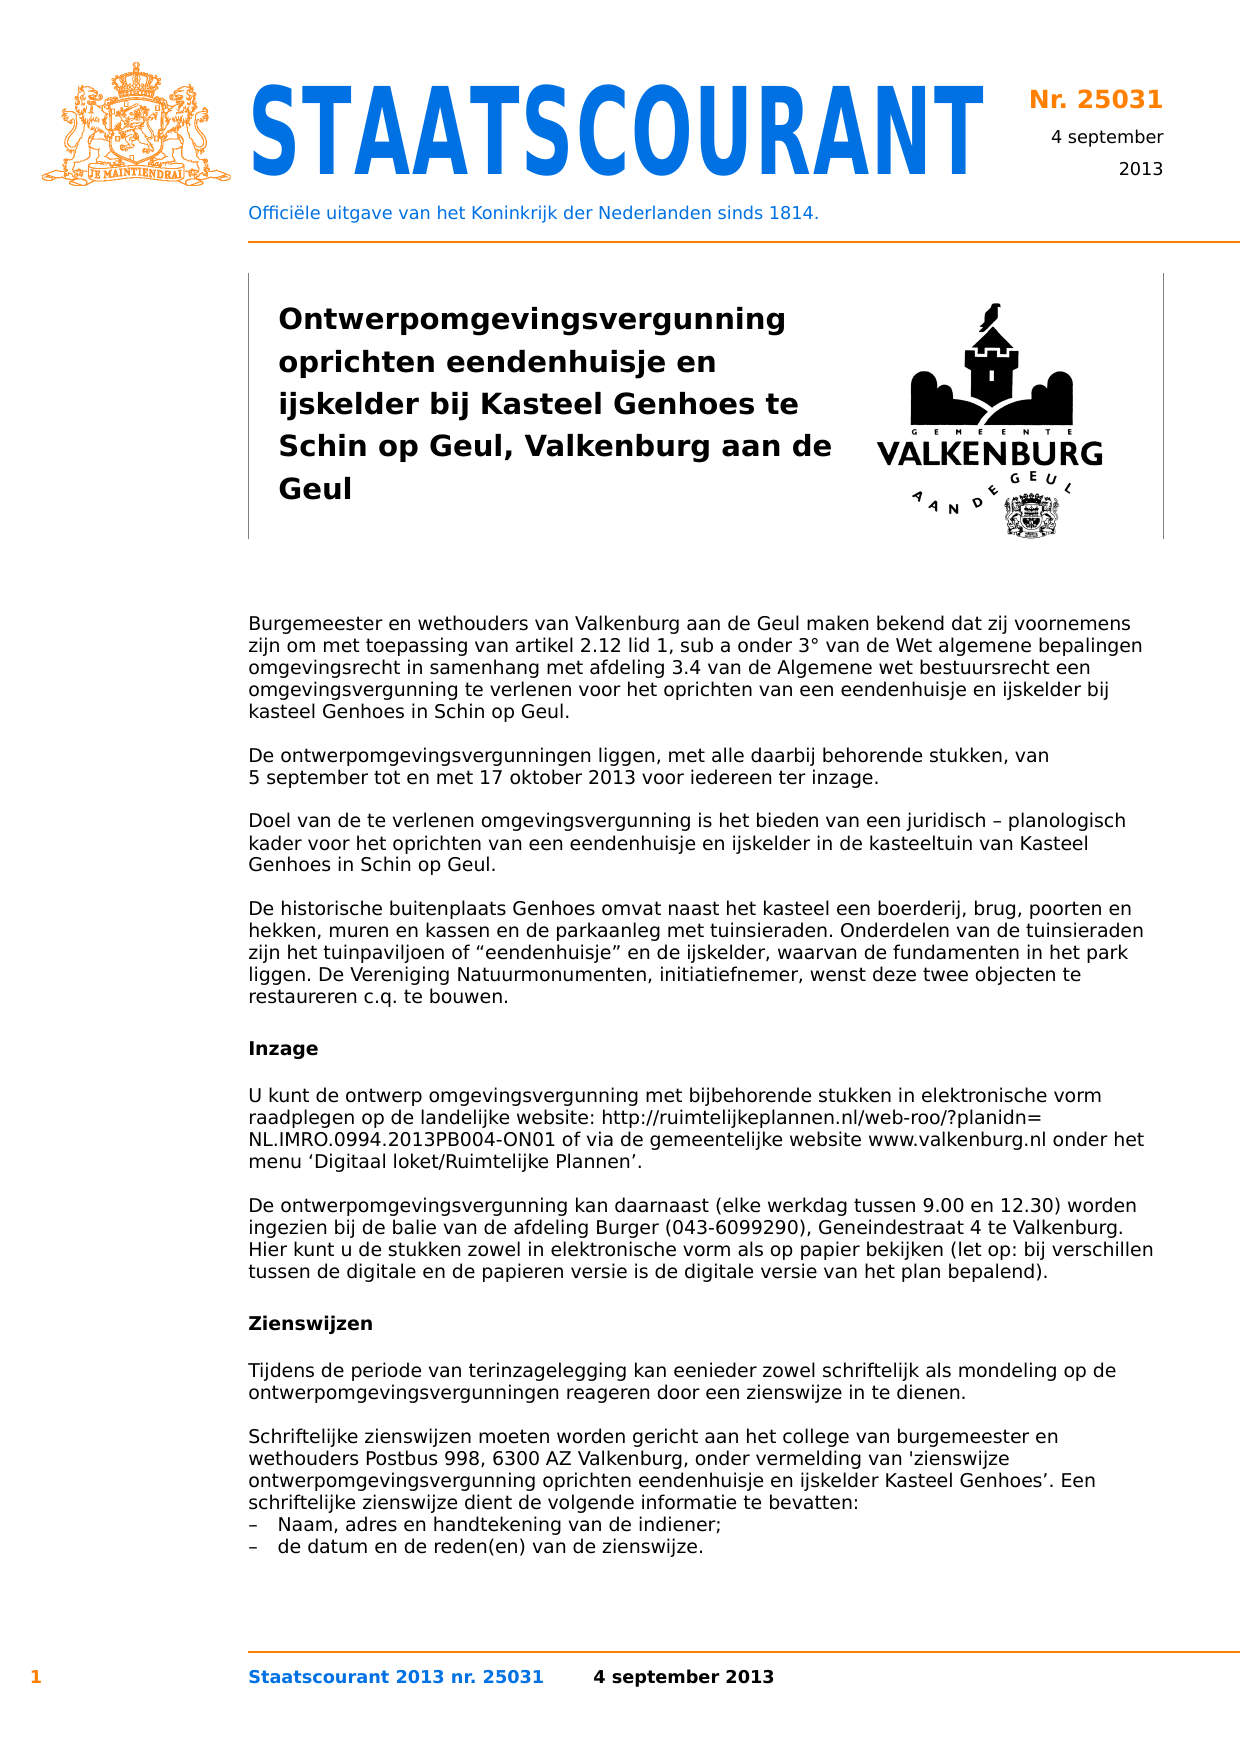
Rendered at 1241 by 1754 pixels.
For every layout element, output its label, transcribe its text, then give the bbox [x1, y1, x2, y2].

table_cell 2013 [998, 153, 1240, 203]
table_cell Officiële uitgave van het Koninkrijk der Nederlanden sinds 1814. [248, 203, 1240, 241]
text De historische buitenplaats Genhoes omvat naast het kasteel een boerderij, brug, poorten en hekken, muren en kassen en de parkaanleg met tuinsieraden. Onderdelen van de tuinsieraden zijn het tuinpaviljoen of “eendenhuisje” en de ijskelder, waarvan de fundamenten in het park liggen. De Vereniging Natuurmonumenten, initiatiefnemer, wenst deze twee objecten te restaureren c.q. te bouwen. [248, 898, 1163, 1008]
text De ontwerpomgevingsvergunningen liggen, met alle daarbij behorende stukken, van 5 september tot en met 17 oktober 2013 voor iedereen ter inzage. [248, 744, 1163, 788]
subtitle Ontwerpomgevingsvergunning oprichten eendenhuisje en ijskelder bij Kasteel Genhoes te Schin op Geul, Valkenburg aan de Geul [249, 273, 1163, 539]
text U kunt de ontwerp omgevingsvergunning met bijbehorende stukken in elektronische vorm raadplegen op de landelijke website: http://ruimtelijkeplannen.nl/web-roo/?planidn= NL.IMRO.0994.2013PB004-ON01 of via de gemeentelijke website www.valkenburg.nl onder het menu ‘Digitaal loket/Ruimtelijke Plannen’. [248, 1085, 1163, 1173]
text Tijdens de periode van terinzagelegging kan eenieder zowel schriftelijk als mondeling op de ontwerpomgevingsvergunningen reageren door een zienswijze in te dienen. [248, 1360, 1163, 1404]
table_header Nr. 25031 [998, 62, 1240, 121]
text De ontwerpomgevingsvergunning kan daarnaast (elke werkdag tussen 9.00 en 12.30) worden ingezien bij de balie van de afdeling Burger (043-6099290), Geneindestraat 4 te Valkenburg. Hier kunt u de stukken zowel in elektronische vorm als op papier bekijken (let op: bij verschillen tussen de digitale en de papieren versie is de digitale versie van het plan bepalend). [248, 1195, 1163, 1283]
picture [41, 62, 231, 186]
table_cell 4 september [998, 121, 1240, 153]
text – de datum en de reden(en) van de zienswijze. [248, 1536, 1163, 1557]
text Burgemeester en wethouders van Valkenburg aan de Geul maken bekend dat zij voornemens zijn om met toepassing van artikel 2.12 lid 1, sub a onder 3° van de Wet algemene bepalingen omgevingsrecht in samenhang met afdeling 3.4 van de Algemene wet bestuursrecht een omgevingsvergunning te verlenen voor het oprichten van een eendenhuisje en ijskelder bij kasteel Genhoes in Schin op Geul. [248, 613, 1163, 723]
table_header [25, 62, 248, 241]
text – Naam, adres en handtekening van de indiener; [248, 1513, 1163, 1536]
picture [844, 302, 1134, 539]
subtitle Inzage [248, 1038, 1163, 1060]
text Doel van de te verlenen omgevingsvergunning is het bieden van een juridisch – planologisch kader voor het oprichten van een eendenhuisje en ijskelder in de kasteeltuin van Kasteel Genhoes in Schin op Geul. [248, 810, 1163, 876]
text Schriftelijke zienswijzen moeten worden gericht aan het college van burgemeester en wethouders Postbus 998, 6300 AZ Valkenburg, onder vermelding van 'zienswijze ontwerpomgevingsvergunning oprichten eendenhuisje en ijskelder Kasteel Genhoes’. Een schriftelijke zienswijze dient de volgende informatie te bevatten: [248, 1426, 1163, 1513]
subtitle Zienswijzen [248, 1313, 1163, 1335]
table_header STAATSCOURANT [248, 62, 998, 203]
